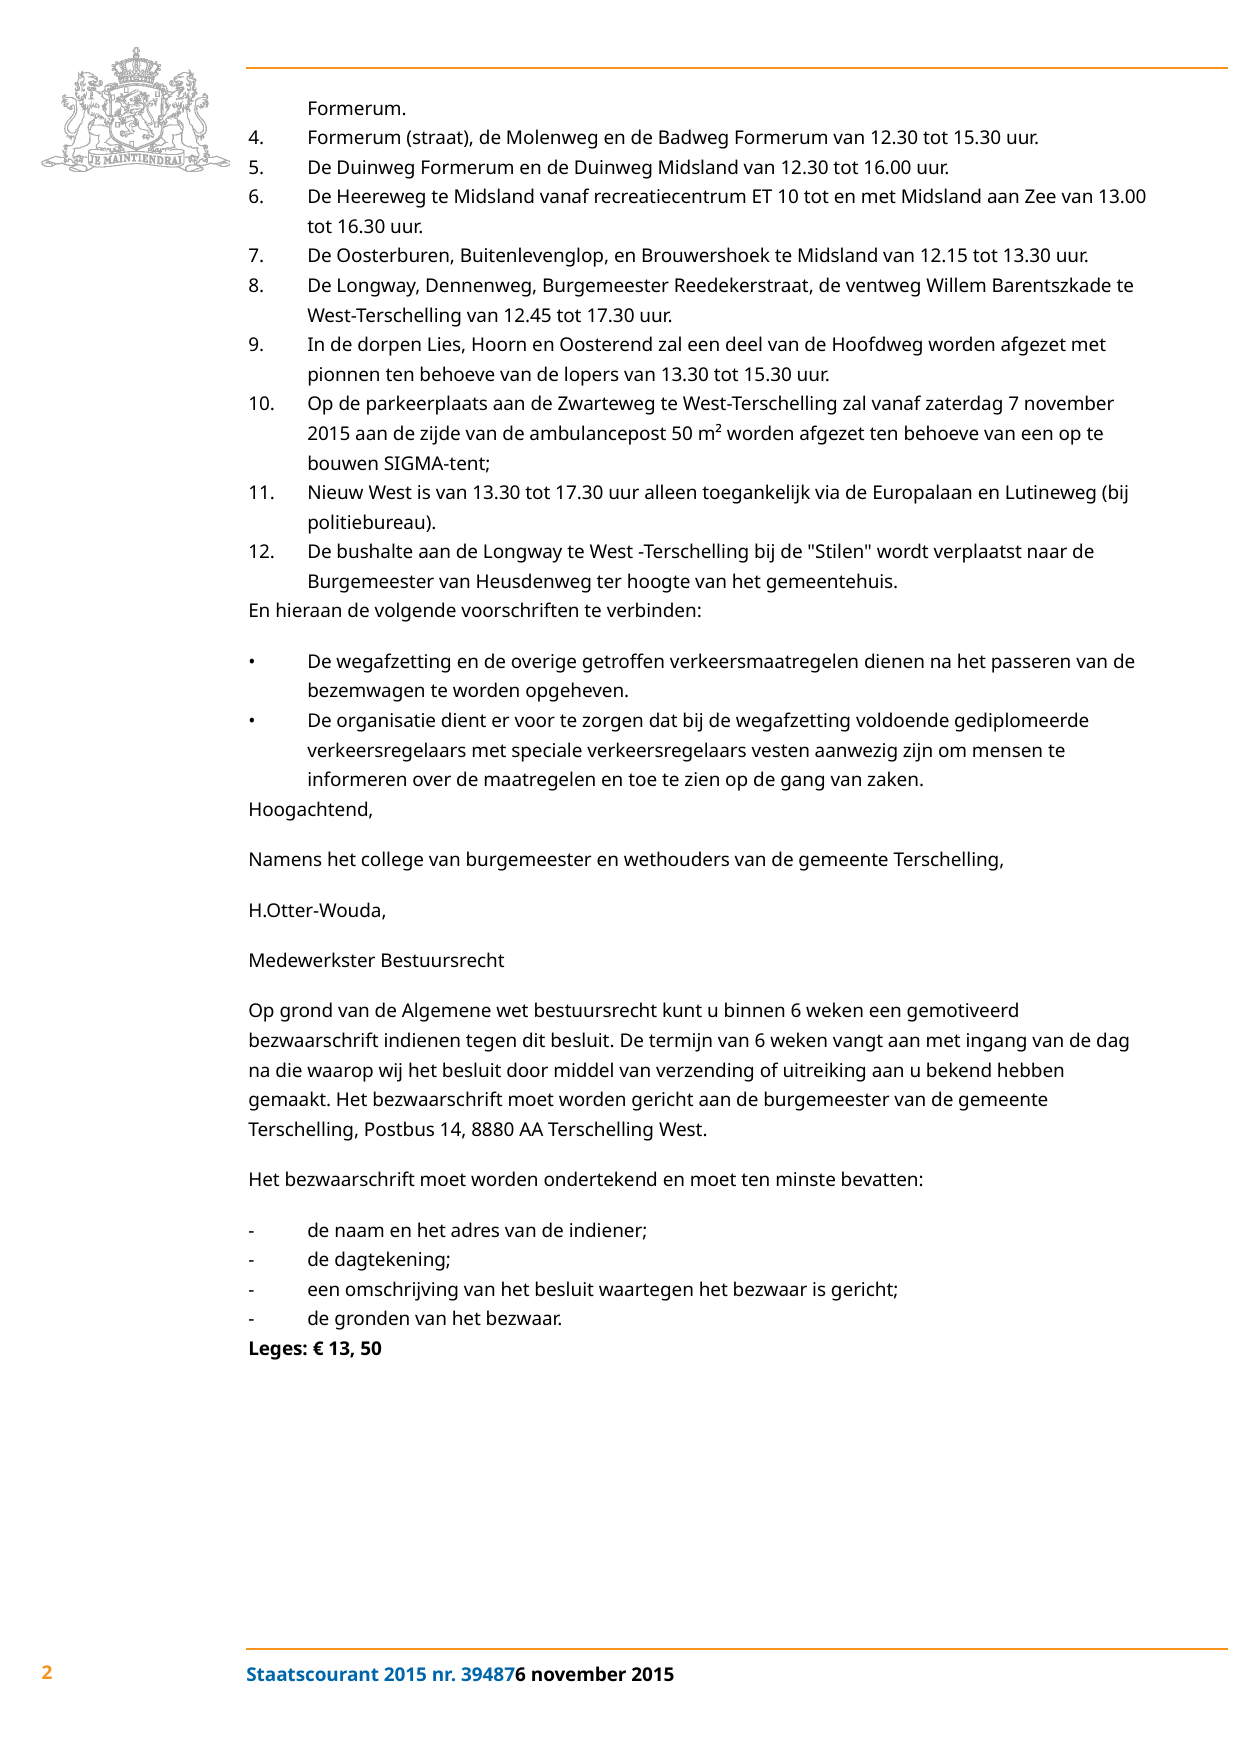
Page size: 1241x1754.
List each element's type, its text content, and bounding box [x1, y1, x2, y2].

list De Duinweg Formerum en de Duinweg Midsland van 12.30 tot 16.00 uur. [248, 154, 1152, 180]
list Op de parkeerplaats aan de Zwarteweg te West-Terschelling zal vanaf zaterdag 7 november 2015 aan de zijde van de ambulancepost 50 m² worden afgezet ten behoeve van een op te bouwen SIGMA-tent; [248, 391, 1152, 476]
list De bushalte aan de Longway te West -Terschelling bij de "Stilen" wordt verplaatst naar de Burgemeester van Heusdenweg ter hoogte van het gemeentehuis. [248, 538, 1152, 594]
text Op grond van de Algemene wet bestuursrecht kunt u binnen 6 weken een gemotiveerd bezwaarschrift indienen tegen dit besluit. De termijn van 6 weken vangt aan met ingang van de dag na die waarop wij het besluit door middel van verzending of uitreiking aan u bekend hebben gemaakt. Het bezwaarschrift moet worden gericht aan de burgemeester van de gemeente Terschelling, Postbus 14, 8880 AA Terschelling West. [248, 998, 1152, 1142]
text En hieraan de volgende voorschriften te verbinden: [248, 598, 1152, 623]
list de dagtekening; [248, 1246, 1152, 1272]
text Leges: € 13, 50 [248, 1335, 1152, 1361]
text Het bezwaarschrift moet worden ondertekend en moet ten minste bevatten: [248, 1166, 1152, 1192]
list Nieuw West is van 13.30 tot 17.30 uur alleen toegankelijk via de Europalaan en Lutineweg (bij politiebureau). [248, 479, 1152, 535]
text Namens het college van burgemeester en wethouders van de gemeente Terschelling, [248, 846, 1152, 872]
picture [41, 47, 231, 172]
list De Oosterburen, Buitenlevenglop, en Brouwershoek te Midsland van 12.15 tot 13.30 uur. [248, 243, 1152, 268]
list Formerum (straat), de Molenweg en de Badweg Formerum van 12.30 tot 15.30 uur. [248, 124, 1152, 150]
text Hoogachtend, [248, 796, 1152, 822]
list De organisatie dient er voor te zorgen dat bij de wegafzetting voldoende gediplomeerde verkeersregelaars met speciale verkeersregelaars vesten aanwezig zijn om mensen te informeren over de maatregelen en toe te zien op de gang van zaken. [248, 707, 1152, 792]
list een omschrijving van het besluit waartegen het bezwaar is gericht; [248, 1276, 1152, 1302]
list Formerum. [248, 95, 1152, 121]
list de gronden van het bezwaar. [248, 1306, 1152, 1331]
text Medewerkster Bestuursrecht [248, 947, 1152, 973]
list De wegafzetting en de overige getroffen verkeersmaatregelen dienen na het passeren van de bezemwagen te worden opgeheven. [248, 648, 1152, 703]
list In de dorpen Lies, Hoorn en Oosterend zal een deel van de Hoofdweg worden afgezet met pionnen ten behoeve van de lopers van 13.30 tot 15.30 uur. [248, 331, 1152, 387]
list de naam en het adres van de indiener; [248, 1217, 1152, 1243]
list De Heereweg te Midsland vanaf recreatiecentrum ET 10 tot en met Midsland aan Zee van 13.00 tot 16.30 uur. [248, 183, 1152, 239]
text H.Otter-Wouda, [248, 897, 1152, 923]
list De Longway, Dennenweg, Burgemeester Reedekerstraat, de ventweg Willem Barentszkade te West-Terschelling van 12.45 tot 17.30 uur. [248, 272, 1152, 328]
